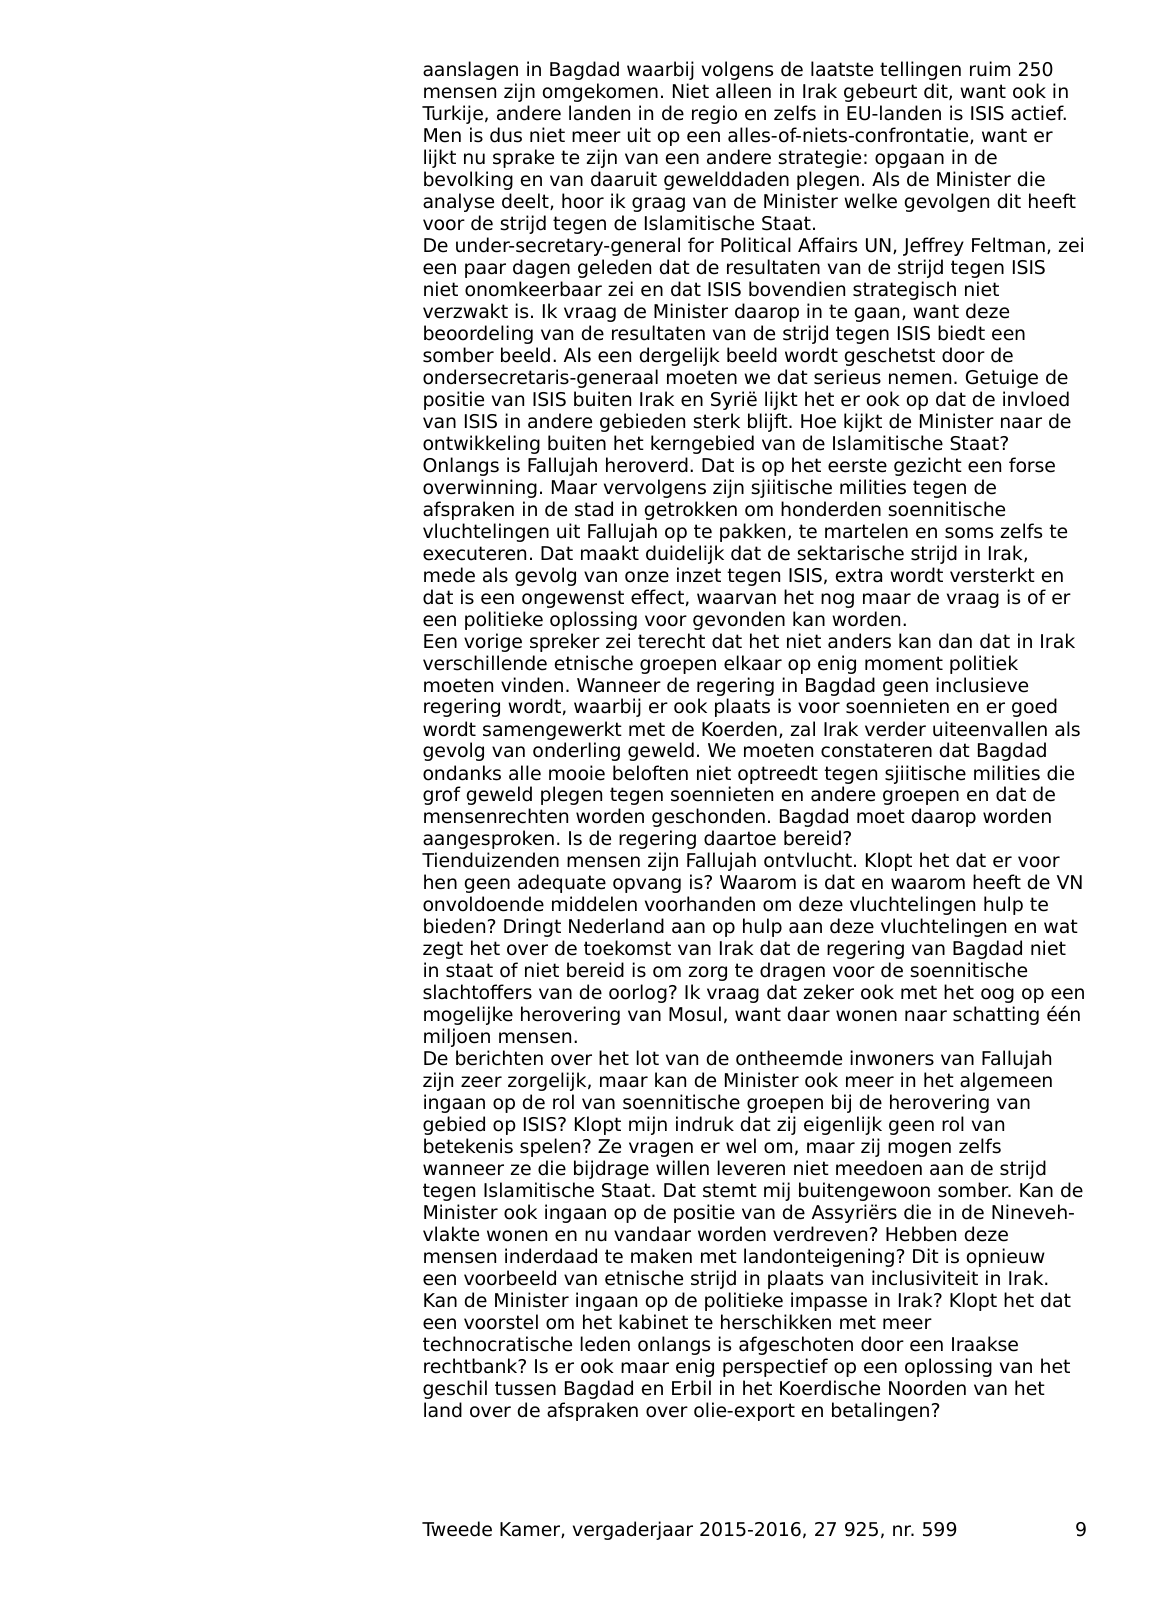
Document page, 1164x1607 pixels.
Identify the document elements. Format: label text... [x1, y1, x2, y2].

text De berichten over het lot van de ontheemde inwoners van Fallujah zijn zeer zorgelijk, maar kan de Minister ook meer in het algemeen ingaan op de rol van soennitische groepen bij de herovering van gebied op ISIS? Klopt mijn indruk dat zij eigenlijk geen rol van betekenis spelen? Ze vragen er wel om, maar zij mogen zelfs wanneer ze die bijdrage willen leveren niet meedoen aan de strijd tegen Islamitische Staat. Dat stemt mij buitengewoon somber. Kan de Minister ook ingaan op de positie van de Assyriërs die in de Nineveh-vlakte wonen en nu vandaar worden verdreven? Hebben deze mensen inderdaad te maken met landonteigening? Dit is opnieuw een voorbeeld van etnische strijd in plaats van inclusiviteit in Irak. [422, 1048, 1087, 1290]
text Een vorige spreker zei terecht dat het niet anders kan dan dat in Irak verschillende etnische groepen elkaar op enig moment politiek moeten vinden. Wanneer de regering in Bagdad geen inclusieve regering wordt, waarbij er ook plaats is voor soennieten en er goed wordt samengewerkt met de Koerden, zal Irak verder uiteenvallen als gevolg van onderling geweld. We moeten constateren dat Bagdad ondanks alle mooie beloften niet optreedt tegen sjiitische milities die grof geweld plegen tegen soennieten en andere groepen en dat de mensenrechten worden geschonden. Bagdad moet daarop worden aangesproken. Is de regering daartoe bereid? [422, 631, 1087, 850]
text De under-secretary-general for Political Affairs UN, Jeffrey Feltman, zei een paar dagen geleden dat de resultaten van de strijd tegen ISIS niet onomkeerbaar zei en dat ISIS bovendien strategisch niet verzwakt is. Ik vraag de Minister daarop in te gaan, want deze beoordeling van de resultaten van de strijd tegen ISIS biedt een somber beeld. Als een dergelijk beeld wordt geschetst door de ondersecretaris-generaal moeten we dat serieus nemen. Getuige de positie van ISIS buiten Irak en Syrië lijkt het er ook op dat de invloed van ISIS in andere gebieden sterk blijft. Hoe kijkt de Minister naar de ontwikkeling buiten het kerngebied van de Islamitische Staat? [422, 235, 1087, 455]
text Kan de Minister ingaan op de politieke impasse in Irak? Klopt het dat een voorstel om het kabinet te herschikken met meer technocratische leden onlangs is afgeschoten door een Iraakse rechtbank? Is er ook maar enig perspectief op een oplossing van het geschil tussen Bagdad en Erbil in het Koerdische Noorden van het land over de afspraken over olie-export en betalingen? [422, 1290, 1087, 1422]
text Tienduizenden mensen zijn Fallujah ontvlucht. Klopt het dat er voor hen geen adequate opvang is? Waarom is dat en waarom heeft de VN onvoldoende middelen voorhanden om deze vluchtelingen hulp te bieden? Dringt Nederland aan op hulp aan deze vluchtelingen en wat zegt het over de toekomst van Irak dat de regering van Bagdad niet in staat of niet bereid is om zorg te dragen voor de soennitische slachtoffers van de oorlog? Ik vraag dat zeker ook met het oog op een mogelijke herovering van Mosul, want daar wonen naar schatting één miljoen mensen. [422, 850, 1087, 1048]
text Onlangs is Fallujah heroverd. Dat is op het eerste gezicht een forse overwinning. Maar vervolgens zijn sjiitische milities tegen de afspraken in de stad in getrokken om honderden soennitische vluchtelingen uit Fallujah op te pakken, te martelen en soms zelfs te executeren. Dat maakt duidelijk dat de sektarische strijd in Irak, mede als gevolg van onze inzet tegen ISIS, extra wordt versterkt en dat is een ongewenst effect, waarvan het nog maar de vraag is of er een politieke oplossing voor gevonden kan worden. [422, 455, 1087, 631]
text aanslagen in Bagdad waarbij volgens de laatste tellingen ruim 250 mensen zijn omgekomen. Niet alleen in Irak gebeurt dit, want ook in Turkije, andere landen in de regio en zelfs in EU-landen is ISIS actief. Men is dus niet meer uit op een alles-of-niets-confrontatie, want er lijkt nu sprake te zijn van een andere strategie: opgaan in de bevolking en van daaruit gewelddaden plegen. Als de Minister die analyse deelt, hoor ik graag van de Minister welke gevolgen dit heeft voor de strijd tegen de Islamitische Staat. [422, 59, 1087, 235]
